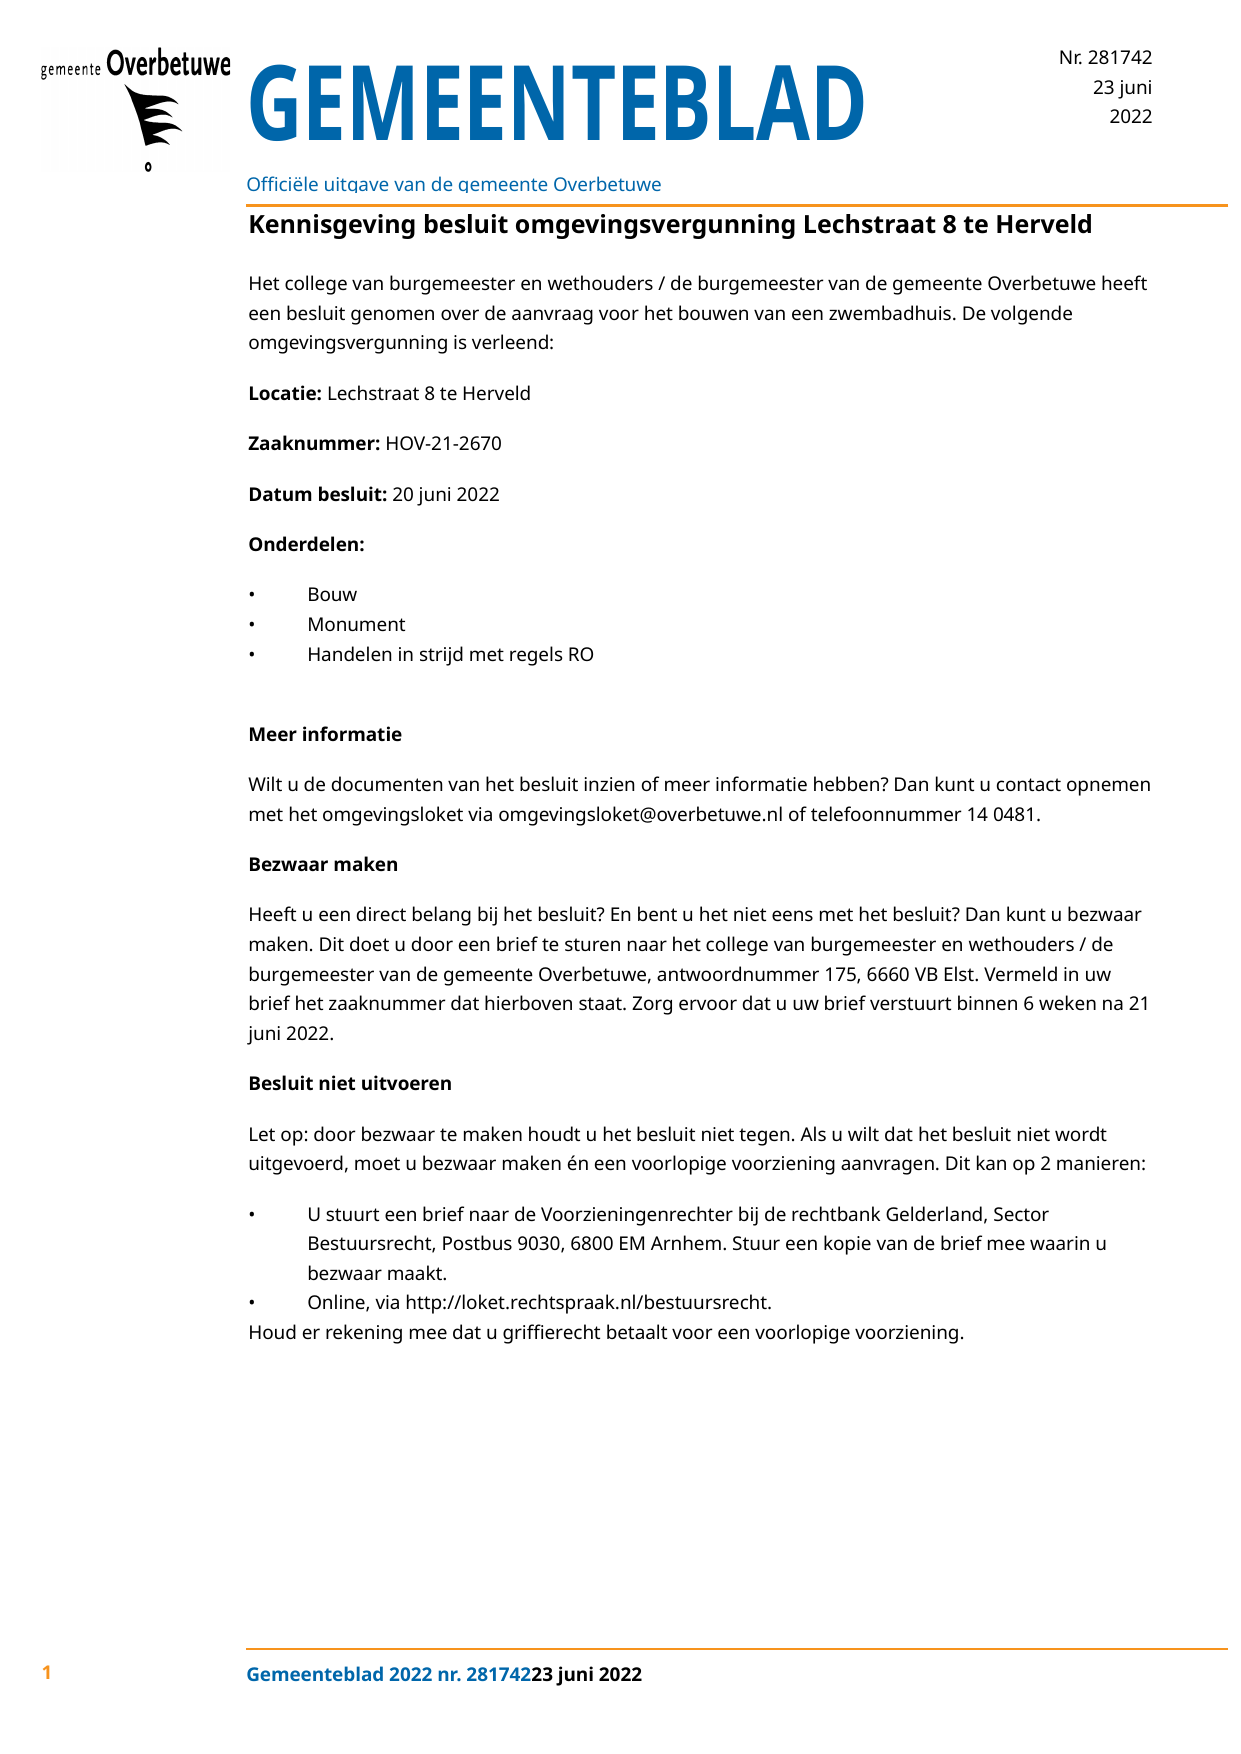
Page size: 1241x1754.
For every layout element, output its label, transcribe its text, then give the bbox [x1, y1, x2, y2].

list U stuurt een brief naar de Voorzieningenrechter bij de rechtbank Gelderland, Sector Bestuursrecht, Postbus 9030, 6800 EM Arnhem. Stuur een kopie van de brief mee waarin u bezwaar maakt. [248, 1201, 1152, 1286]
text Let op: door bezwaar te maken houdt u het besluit niet tegen. Als u wilt dat het besluit niet wordt uitgevoerd, moet u bezwaar maken én een voorlopige voorziening aanvragen. Dit kan op 2 manieren: [248, 1121, 1152, 1176]
text Meer informatie [248, 721, 1152, 746]
list Handelen in strijd met regels RO [248, 641, 1152, 666]
text Wilt u de documenten van het besluit inzien of meer informatie hebben? Dan kunt u contact opnemen met het omgevingsloket via omgevingsloket@overbetuwe.nl of telefoonnummer 14 0481. [248, 771, 1152, 826]
text Het college van burgemeester en wethouders / de burgemeester van de gemeente Overbetuwe heeft een besluit genomen over de aanvraag voor het bouwen van een zwembadhuis. De volgende omgevingsvergunning is verleend: [248, 270, 1152, 355]
text Onderdelen: [248, 531, 1152, 557]
list Bouw [248, 582, 1152, 607]
text Bezwaar maken [248, 851, 1152, 877]
list Monument [248, 611, 1152, 637]
text Datum besluit: 20 juni 2022 [248, 481, 1152, 506]
text Besluit niet uitvoeren [248, 1070, 1152, 1096]
picture [41, 47, 231, 172]
list Online, via http://loket.rechtspraak.nl/bestuursrecht. [248, 1289, 1152, 1315]
text Kennisgeving besluit omgevingsvergunning Lechstraat 8 te Herveld [248, 207, 1152, 241]
text Zaaknummer: HOV-21-2670 [248, 430, 1152, 456]
text Houd er rekening mee dat u griffierecht betaalt voor een voorlopige voorziening. [248, 1319, 1152, 1345]
text Locatie: Lechstraat 8 te Herveld [248, 380, 1152, 406]
text Heeft u een direct belang bij het besluit? En bent u het niet eens met het besluit? Dan kunt u bezwaar maken. Dit doet u door een brief te sturen naar het college van burgemeester en wethouders / de burgemeester van de gemeente Overbetuwe, antwoordnummer 175, 6660 VB Elst. Vermeld in uw brief het zaaknummer dat hierboven staat. Zorg ervoor dat u uw brief verstuurt binnen 6 weken na 21 juni 2022. [248, 902, 1152, 1046]
